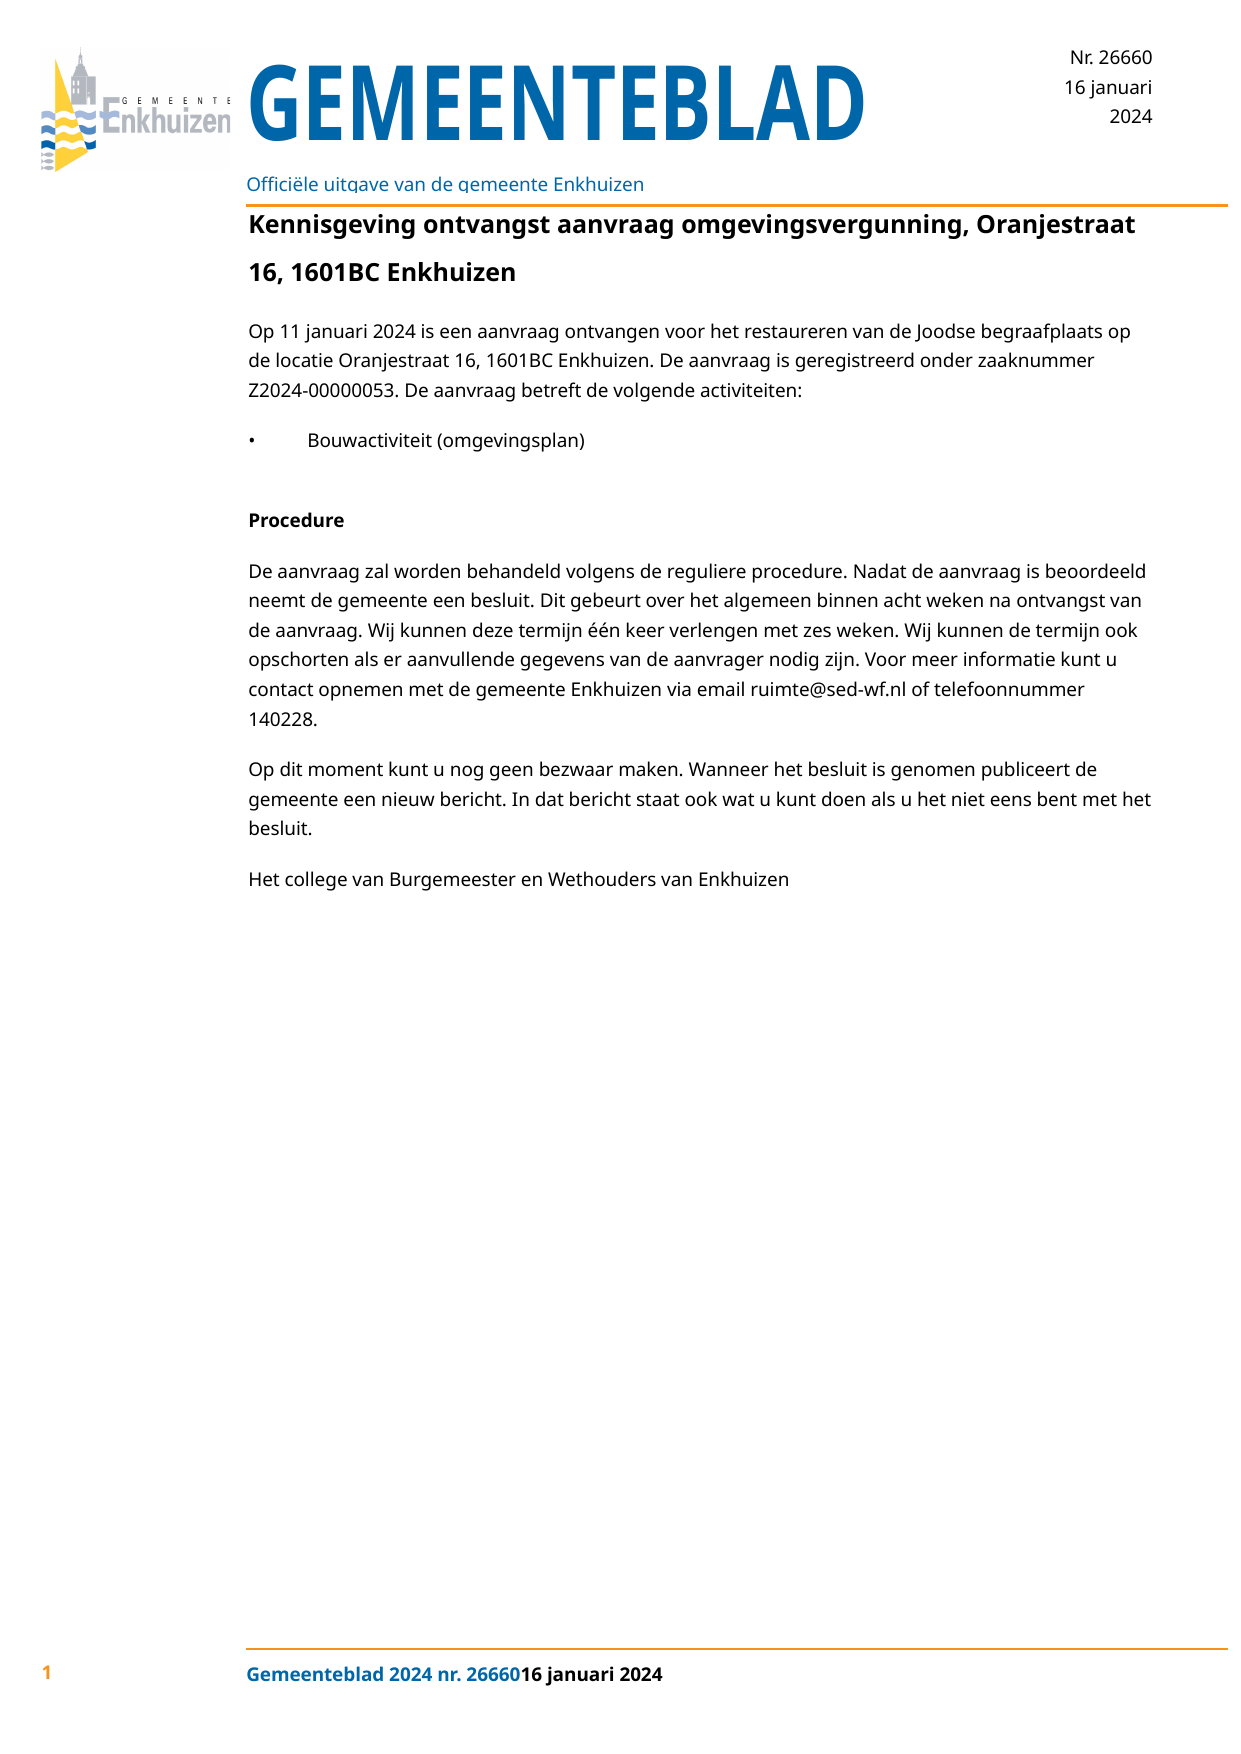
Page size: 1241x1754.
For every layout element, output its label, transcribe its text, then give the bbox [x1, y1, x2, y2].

text Kennisgeving ontvangst aanvraag omgevingsvergunning, Oranjestraat 16, 1601BC Enkhuizen [248, 207, 1152, 288]
text Op 11 januari 2024 is een aanvraag ontvangen voor het restaureren van de Joodse begraafplaats op de locatie Oranjestraat 16, 1601BC Enkhuizen. De aanvraag is geregistreerd onder zaaknummer Z2024-00000053. De aanvraag betreft de volgende activiteiten: [248, 318, 1152, 403]
list Bouwactiviteit (omgevingsplan) [248, 427, 1152, 453]
text Het college van Burgemeester en Wethouders van Enkhuizen [248, 866, 1152, 892]
text Op dit moment kunt u nog geen bezwaar maken. Wanneer het besluit is genomen publiceert de gemeente een nieuw bericht. In dat bericht staat ook wat u kunt doen als u het niet eens bent met het besluit. [248, 756, 1152, 841]
text De aanvraag zal worden behandeld volgens de reguliere procedure. Nadat de aanvraag is beoordeeld neemt de gemeente een besluit. Dit gebeurt over het algemeen binnen acht weken na ontvangst van de aanvraag. Wij kunnen deze termijn één keer verlengen met zes weken. Wij kunnen de termijn ook opschorten als er aanvullende gegevens van de aanvrager nodig zijn. Voor meer informatie kunt u contact opnemen met de gemeente Enkhuizen via email ruimte@sed-wf.nl of telefoonnummer 140228. [248, 558, 1152, 732]
picture [41, 47, 231, 172]
text Procedure [248, 507, 1152, 533]
